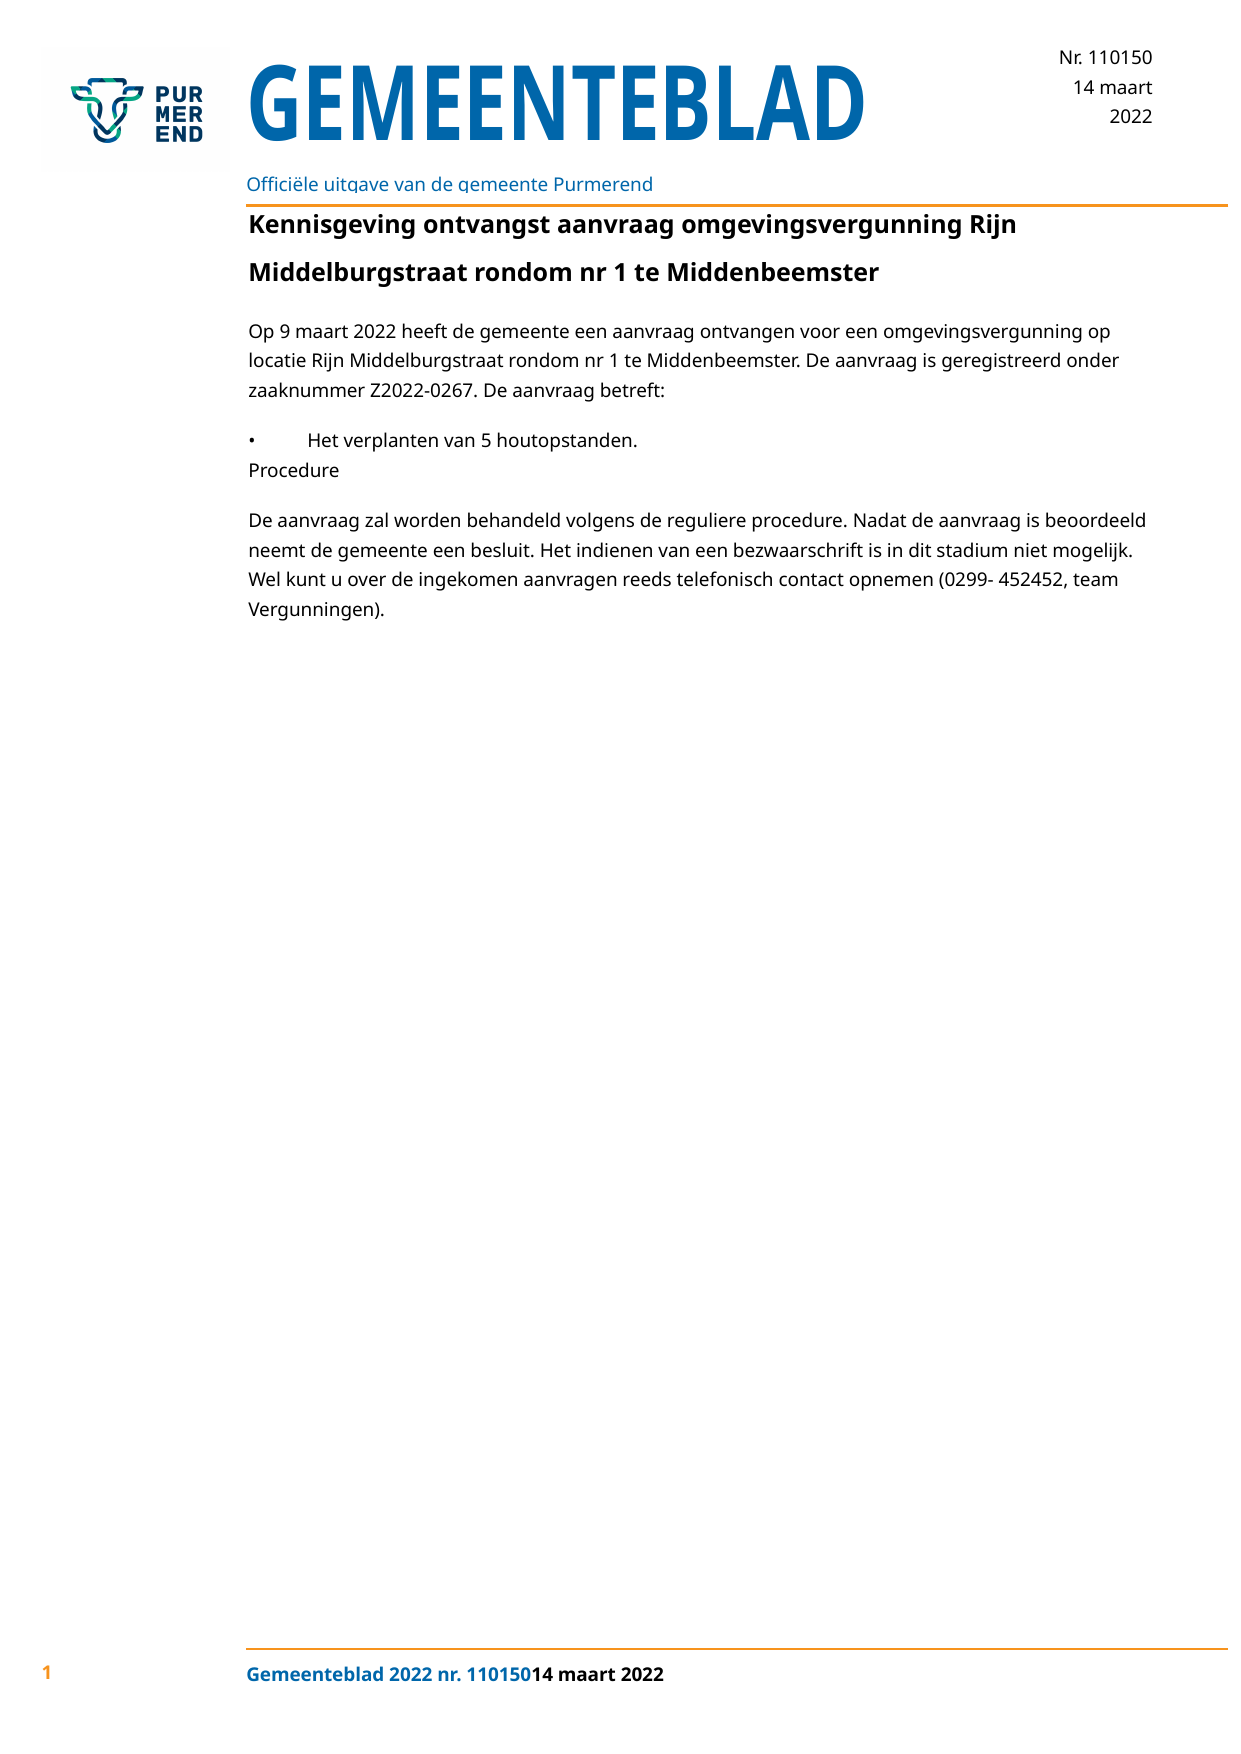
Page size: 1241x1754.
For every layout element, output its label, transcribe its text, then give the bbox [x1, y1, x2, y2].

text Procedure [248, 457, 1152, 483]
picture [41, 47, 231, 172]
list Het verplanten van 5 houtopstanden. [248, 427, 1152, 453]
text Kennisgeving ontvangst aanvraag omgevingsvergunning Rijn Middelburgstraat rondom nr 1 te Middenbeemster [248, 207, 1152, 288]
text De aanvraag zal worden behandeld volgens de reguliere procedure. Nadat de aanvraag is beoordeeld neemt de gemeente een besluit. Het indienen van een bezwaarschrift is in dit stadium niet mogelijk. Wel kunt u over de ingekomen aanvragen reeds telefonisch contact opnemen (0299- 452452, team Vergunningen). [248, 507, 1152, 622]
text Op 9 maart 2022 heeft de gemeente een aanvraag ontvangen voor een omgevingsvergunning op locatie Rijn Middelburgstraat rondom nr 1 te Middenbeemster. De aanvraag is geregistreerd onder zaaknummer Z2022-0267. De aanvraag betreft: [248, 318, 1152, 403]
